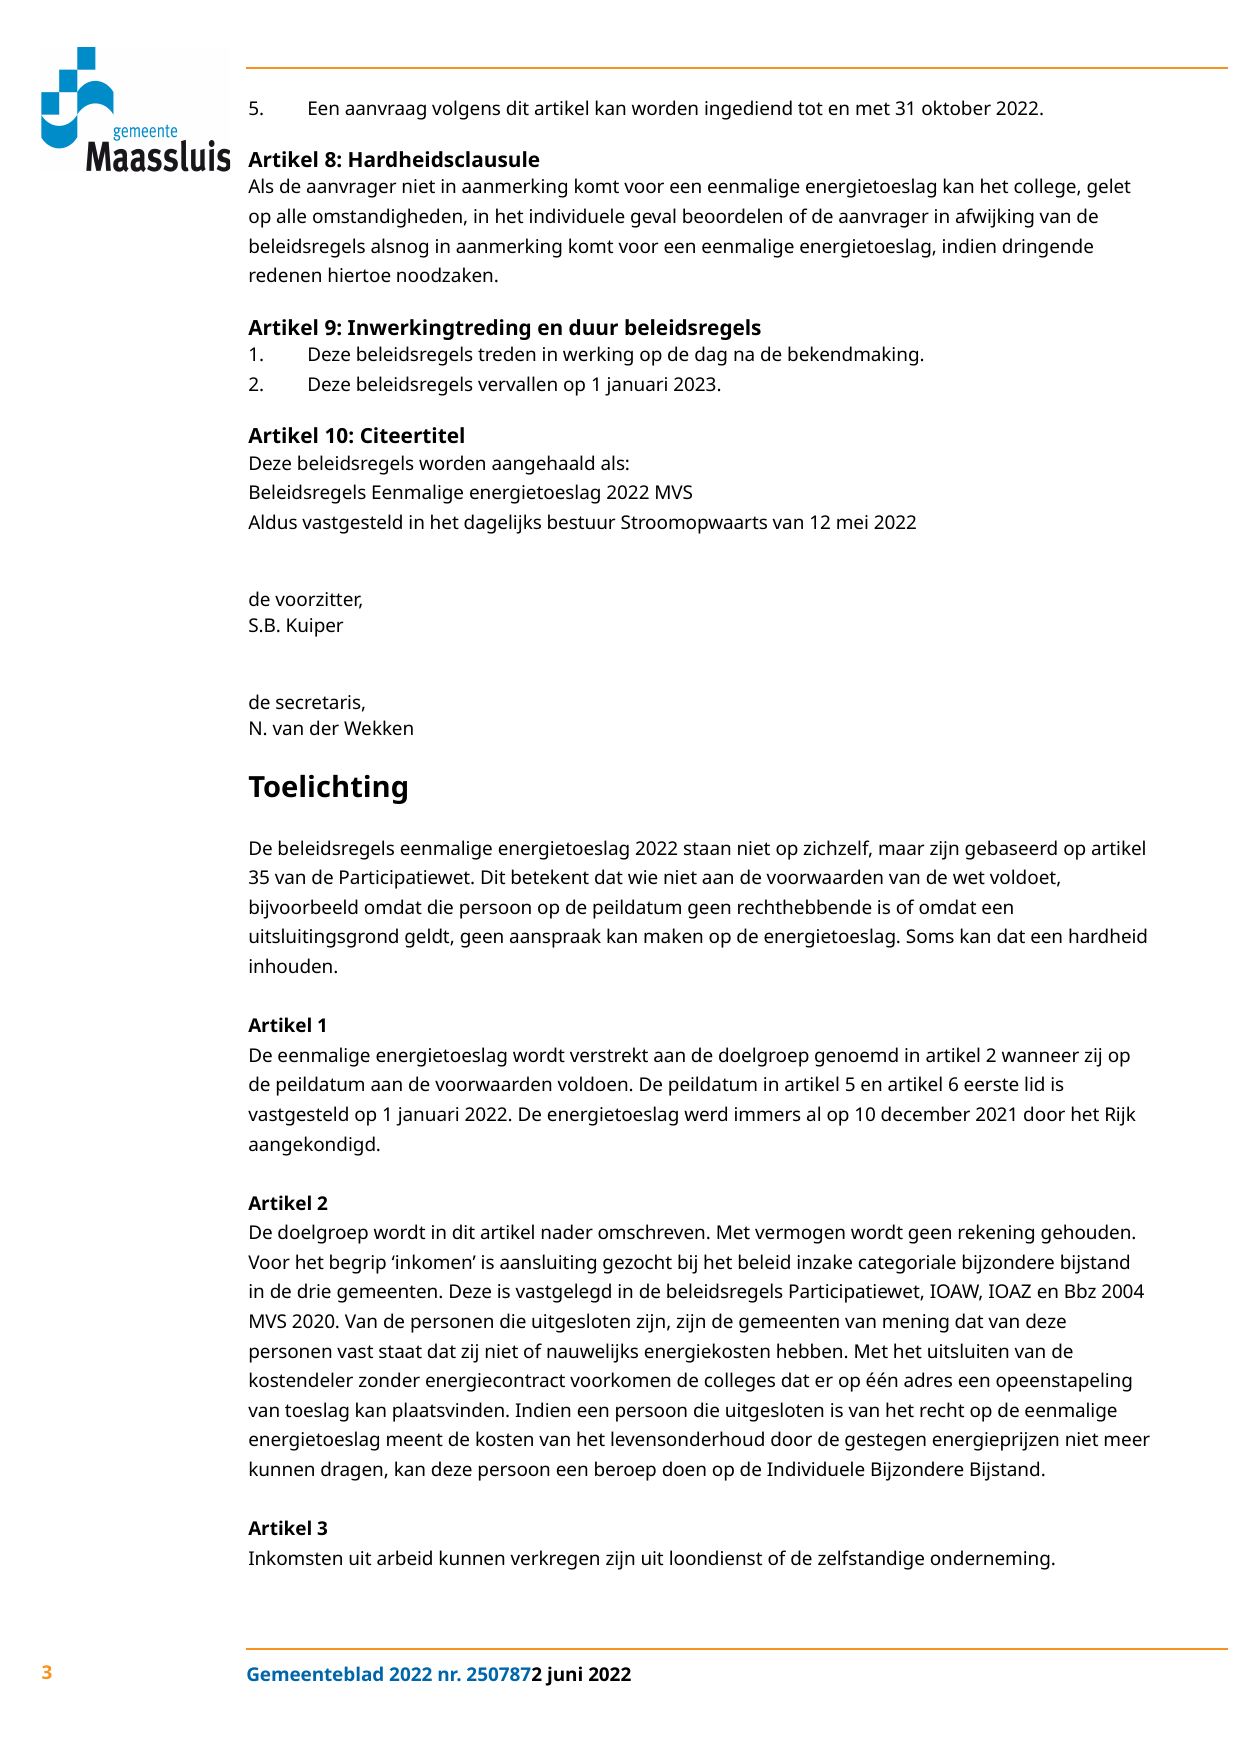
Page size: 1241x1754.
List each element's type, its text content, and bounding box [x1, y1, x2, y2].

text De eenmalige energietoeslag wordt verstrekt aan de doelgroep genoemd in artikel 2 wanneer zij op de peildatum aan de voorwaarden voldoen. De peildatum in artikel 5 en artikel 6 eerste lid is vastgesteld op 1 januari 2022. De energietoeslag werd immers al op 10 december 2021 door het Rijk aangekondigd. [248, 1042, 1152, 1157]
text Beleidsregels Eenmalige energietoeslag 2022 MVS [248, 479, 1152, 505]
text Inkomsten uit arbeid kunnen verkregen zijn uit loondienst of de zelfstandige onderneming. [248, 1545, 1152, 1571]
list Deze beleidsregels vervallen op 1 januari 2023. [248, 371, 1152, 397]
text de secretaris, [248, 689, 1152, 715]
text Toelichting [248, 766, 1152, 806]
text de voorzitter, [248, 586, 1152, 612]
text De beleidsregels eenmalige energietoeslag 2022 staan niet op zichzelf, maar zijn gebaseerd op artikel 35 van de Participatiewet. Dit betekent dat wie niet aan de voorwaarden van de wet voldoet, bijvoorbeeld omdat die persoon op de peildatum geen rechthebbende is of omdat een uitsluitingsgrond geldt, geen aanspraak kan maken op de energietoeslag. Soms kan dat een hardheid inhouden. [248, 835, 1152, 979]
list Deze beleidsregels treden in werking op de dag na de bekendmaking. [248, 341, 1152, 367]
text S.B. Kuiper [248, 612, 1152, 637]
text Artikel 3 [248, 1515, 1152, 1541]
list Een aanvraag volgens dit artikel kan worden ingediend tot en met 31 oktober 2022. [248, 95, 1152, 121]
text Artikel 2 [248, 1190, 1152, 1216]
text Artikel 8: Hardheidsclausule [248, 145, 1152, 174]
text Artikel 10: Citeertitel [248, 421, 1152, 450]
text Deze beleidsregels worden aangehaald als: [248, 450, 1152, 475]
text N. van der Wekken [248, 715, 1152, 740]
text Artikel 1 [248, 1012, 1152, 1038]
text Aldus vastgesteld in het dagelijks bestuur Stroomopwaarts van 12 mei 2022 [248, 509, 1152, 534]
picture [41, 47, 231, 172]
text De doelgroep wordt in dit artikel nader omschreven. Met vermogen wordt geen rekening gehouden. Voor het begrip ‘inkomen’ is aansluiting gezocht bij het beleid inzake categoriale bijzondere bijstand in de drie gemeenten. Deze is vastgelegd in de beleidsregels Participatiewet, IOAW, IOAZ en Bbz 2004 MVS 2020. Van de personen die uitgesloten zijn, zijn de gemeenten van mening dat van deze personen vast staat dat zij niet of nauwelijks energiekosten hebben. Met het uitsluiten van de kostendeler zonder energiecontract voorkomen de colleges dat er op één adres een opeenstapeling van toeslag kan plaatsvinden. Indien een persoon die uitgesloten is van het recht op de eenmalige energietoeslag meent de kosten van het levensonderhoud door de gestegen energieprijzen niet meer kunnen dragen, kan deze persoon een beroep doen op de Individuele Bijzondere Bijstand. [248, 1219, 1152, 1482]
text Als de aanvrager niet in aanmerking komt voor een eenmalige energietoeslag kan het college, gelet op alle omstandigheden, in het individuele geval beoordelen of de aanvrager in afwijking van de beleidsregels alsnog in aanmerking komt voor een eenmalige energietoeslag, indien dringende redenen hiertoe noodzaken. [248, 174, 1152, 288]
text Artikel 9: Inwerkingtreding en duur beleidsregels [248, 313, 1152, 341]
picture [41, 47, 77, 92]
